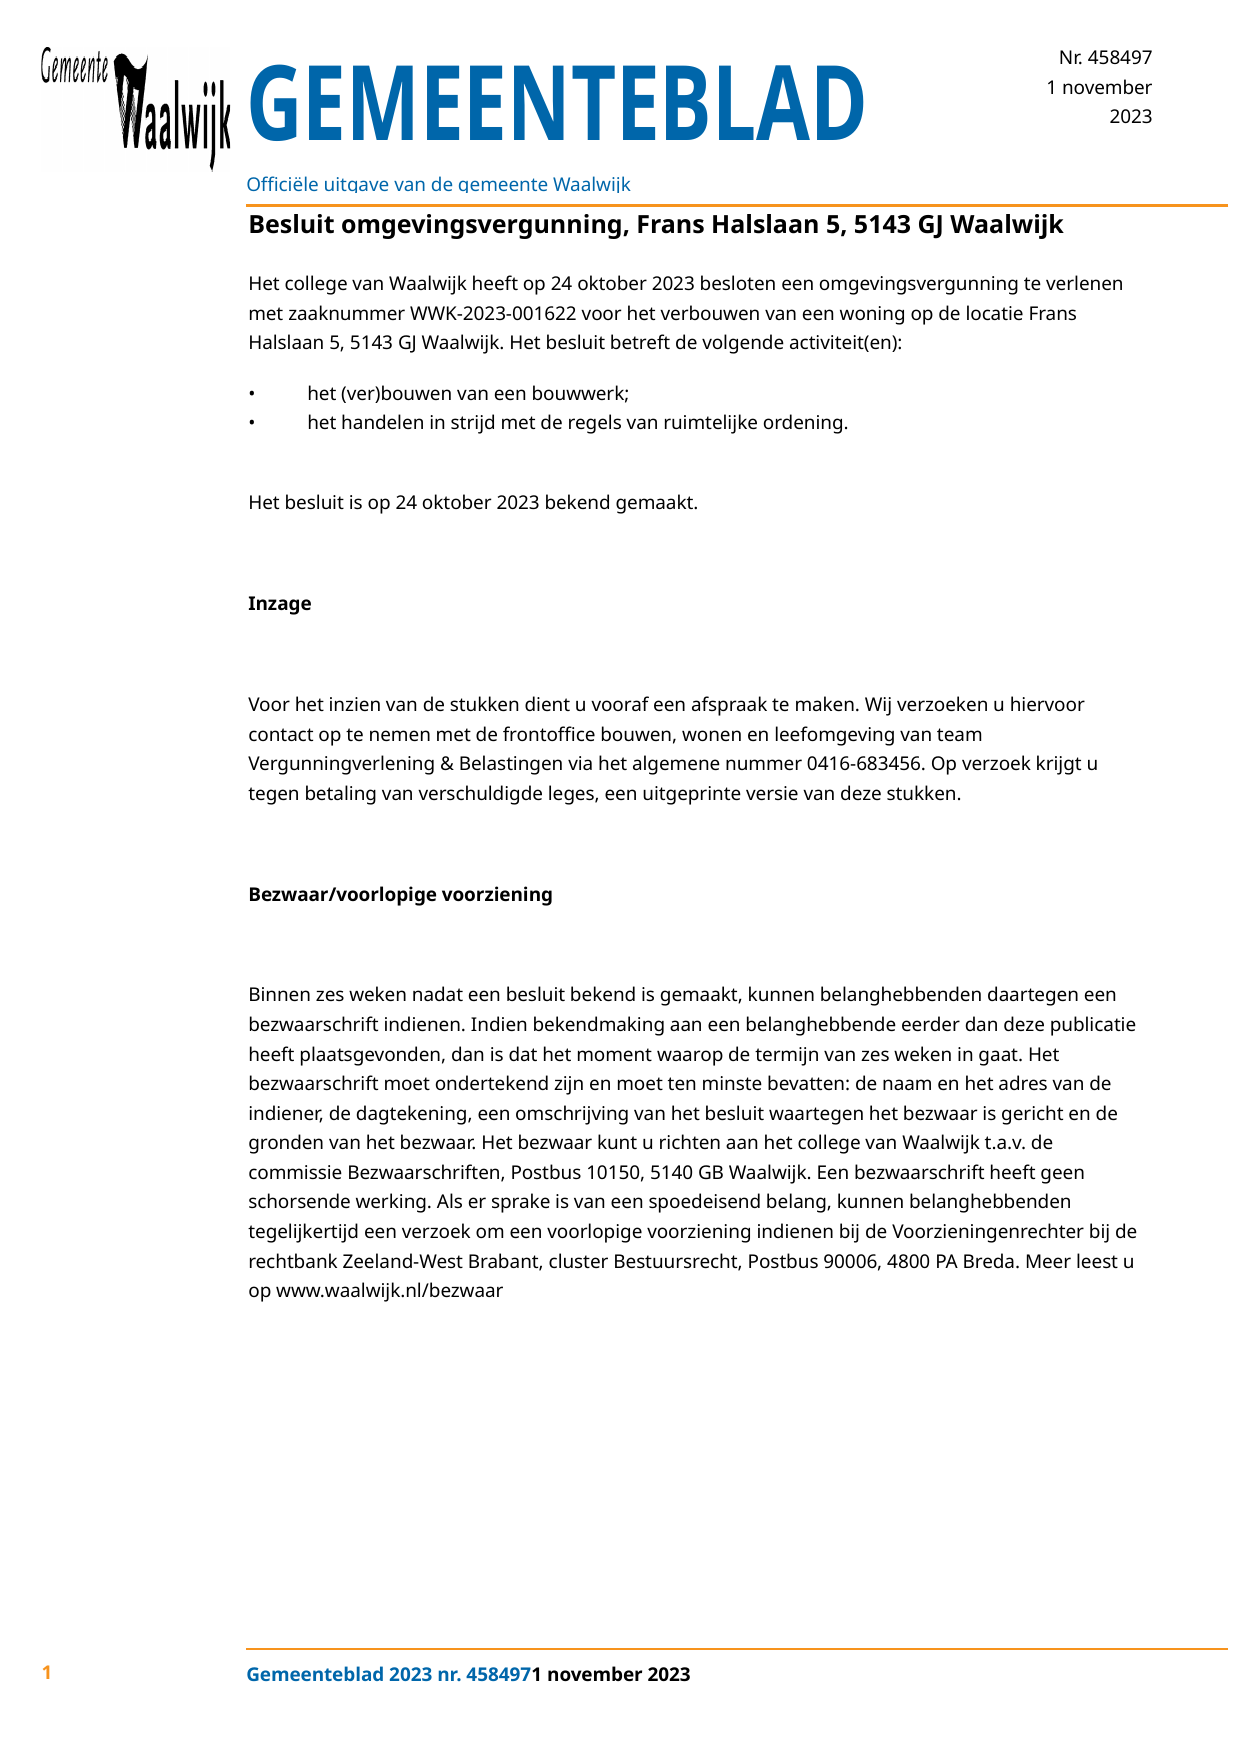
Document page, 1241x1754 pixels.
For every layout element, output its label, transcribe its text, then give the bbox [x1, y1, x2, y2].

text Inzage [248, 590, 1152, 616]
list het handelen in strijd met de regels van ruimtelijke ordening. [248, 409, 1152, 435]
text Besluit omgevingsvergunning, Frans Halslaan 5, 5143 GJ Waalwijk [248, 207, 1152, 241]
text Het besluit is op 24 oktober 2023 bekend gemaakt. [248, 489, 1152, 515]
list het (ver)bouwen van een bouwwerk; [248, 380, 1152, 406]
text Het college van Waalwijk heeft op 24 oktober 2023 besloten een omgevingsvergunning te verlenen met zaaknummer WWK-2023-001622 voor het verbouwen van een woning op de locatie Frans Halslaan 5, 5143 GJ Waalwijk. Het besluit betreft de volgende activiteit(en): [248, 270, 1152, 355]
text Voor het inzien van de stukken dient u vooraf een afspraak te maken. Wij verzoeken u hiervoor contact op te nemen met de frontoffice bouwen, wonen en leefomgeving van team Vergunningverlening & Belastingen via het algemene nummer 0416-683456. Op verzoek krijgt u tegen betaling van verschuldigde leges, een uitgeprinte versie van deze stukken. [248, 691, 1152, 806]
text Binnen zes weken nadat een besluit bekend is gemaakt, kunnen belanghebbenden daartegen een bezwaarschrift indienen. Indien bekendmaking aan een belanghebbende eerder dan deze publicatie heeft plaatsgevonden, dan is dat het moment waarop de termijn van zes weken in gaat. Het bezwaarschrift moet ondertekend zijn en moet ten minste bevatten: de naam en het adres van de indiener, de dagtekening, een omschrijving van het besluit waartegen het bezwaar is gericht en de gronden van het bezwaar. Het bezwaar kunt u richten aan het college van Waalwijk t.a.v. de commissie Bezwaarschriften, Postbus 10150, 5140 GB Waalwijk. Een bezwaarschrift heeft geen schorsende werking. Als er sprake is van een spoedeisend belang, kunnen belanghebbenden tegelijkertijd een verzoek om een voorlopige voorziening indienen bij de Voorzieningenrechter bij de rechtbank Zeeland-West Brabant, cluster Bestuursrecht, Postbus 90006, 4800 PA Breda. Meer leest u op www.waalwijk.nl/bezwaar [248, 982, 1152, 1303]
picture [41, 47, 231, 172]
text Bezwaar/voorlopige voorziening [248, 881, 1152, 906]
